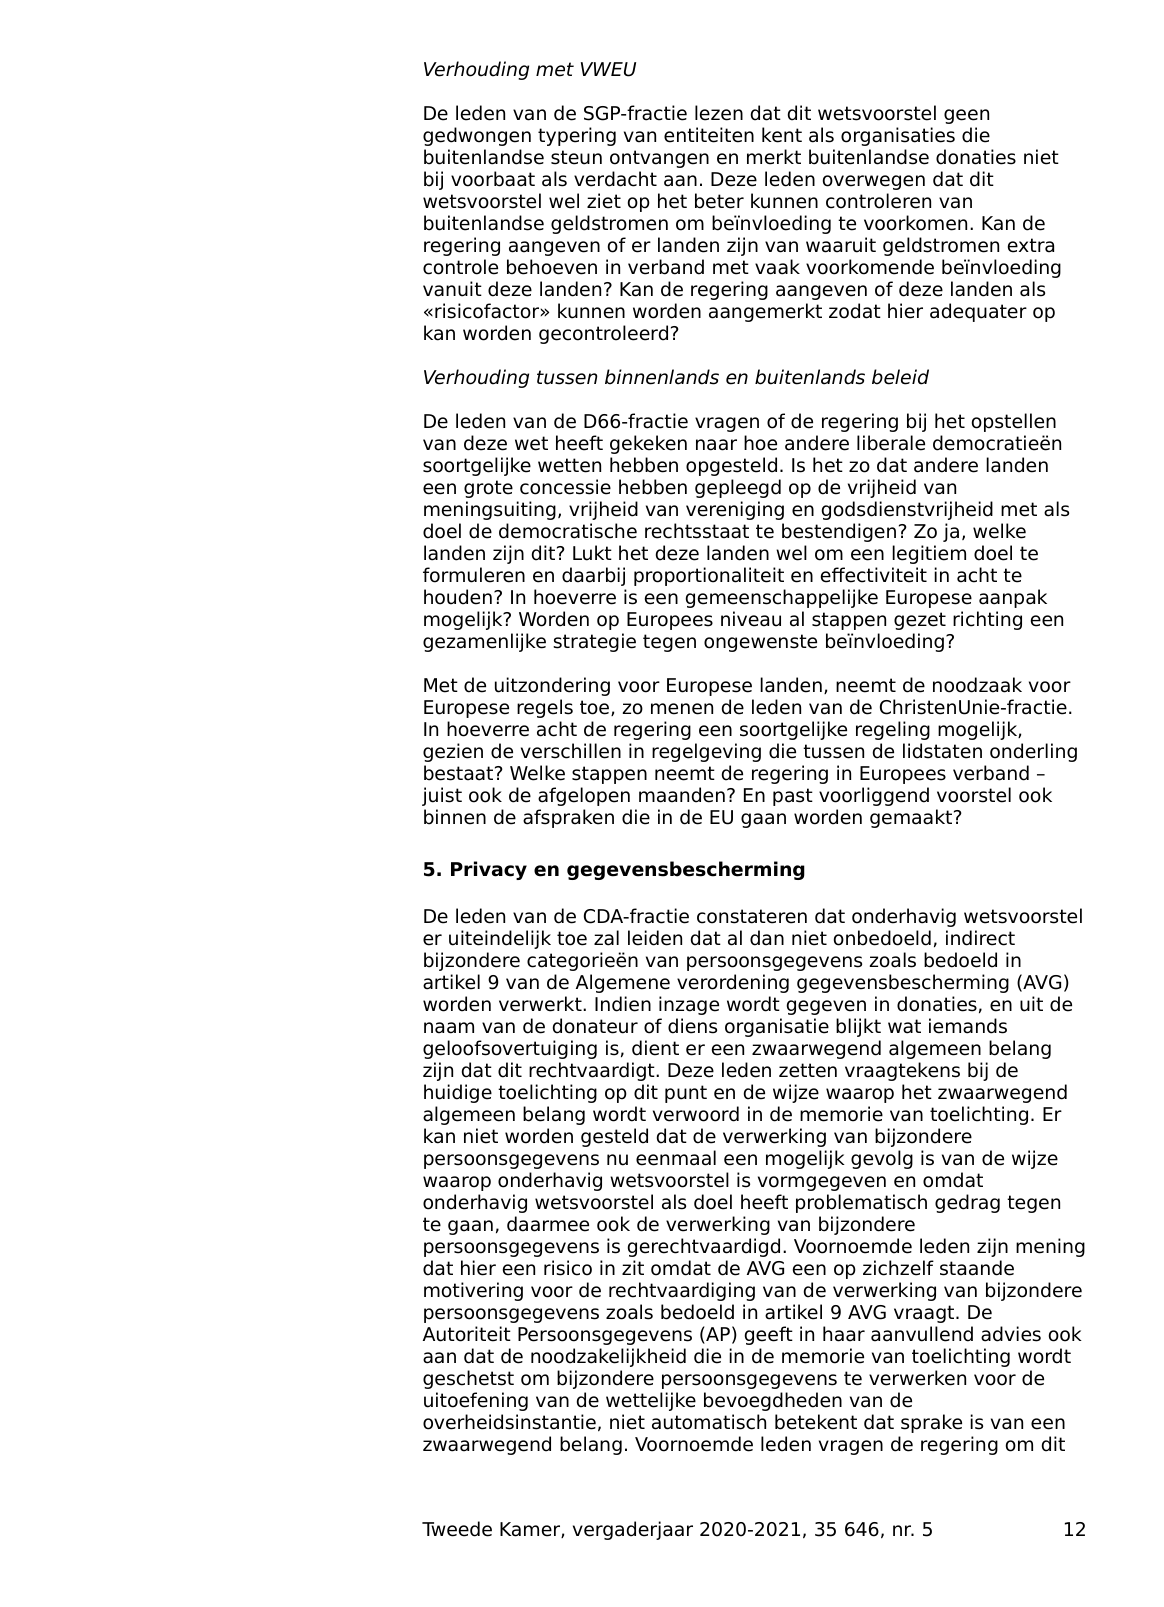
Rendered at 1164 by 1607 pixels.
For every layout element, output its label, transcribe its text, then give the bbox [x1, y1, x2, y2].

text Met de uitzondering voor Europese landen, neemt de noodzaak voor Europese regels toe, zo menen de leden van de ChristenUnie-fractie. In hoeverre acht de regering een soortgelijke regeling mogelijk, gezien de verschillen in regelgeving die tussen de lidstaten onderling bestaat? Welke stappen neemt de regering in Europees verband – juist ook de afgelopen maanden? En past voorliggend voorstel ook binnen de afspraken die in de EU gaan worden gemaakt? [422, 675, 1087, 829]
subtitle Verhouding tussen binnenlands en buitenlands beleid [422, 367, 1087, 389]
text De leden van de SGP-fractie lezen dat dit wetsvoorstel geen gedwongen typering van entiteiten kent als organisaties die buitenlandse steun ontvangen en merkt buitenlandse donaties niet bij voorbaat als verdacht aan. Deze leden overwegen dat dit wetsvoorstel wel ziet op het beter kunnen controleren van buitenlandse geldstromen om beïnvloeding te voorkomen. Kan de regering aangeven of er landen zijn van waaruit geldstromen extra controle behoeven in verband met vaak voorkomende beïnvloeding vanuit deze landen? Kan de regering aangeven of deze landen als «risicofactor» kunnen worden aangemerkt zodat hier adequater op kan worden gecontroleerd? [422, 103, 1087, 345]
subtitle 5. Privacy en gegevensbescherming [422, 859, 1087, 881]
text De leden van de CDA-fractie constateren dat onderhavig wetsvoorstel er uiteindelijk toe zal leiden dat al dan niet onbedoeld, indirect bijzondere categorieën van persoonsgegevens zoals bedoeld in artikel 9 van de Algemene verordening gegevensbescherming (AVG) worden verwerkt. Indien inzage wordt gegeven in donaties, en uit de naam van de donateur of diens organisatie blijkt wat iemands geloofsovertuiging is, dient er een zwaarwegend algemeen belang zijn dat dit rechtvaardigt. Deze leden zetten vraagtekens bij de huidige toelichting op dit punt en de wijze waarop het zwaarwegend algemeen belang wordt verwoord in de memorie van toelichting. Er kan niet worden gesteld dat de verwerking van bijzondere persoonsgegevens nu eenmaal een mogelijk gevolg is van de wijze waarop onderhavig wetsvoorstel is vormgegeven en omdat onderhavig wetsvoorstel als doel heeft problematisch gedrag tegen te gaan, daarmee ook de verwerking van bijzondere persoonsgegevens is gerechtvaardigd. Voornoemde leden zijn mening dat hier een risico in zit omdat de AVG een op zichzelf staande motivering voor de rechtvaardiging van de verwerking van bijzondere persoonsgegevens zoals bedoeld in artikel 9 AVG vraagt. De Autoriteit Persoonsgegevens (AP) geeft in haar aanvullend advies ook aan dat de noodzakelijkheid die in de memorie van toelichting wordt geschetst om bijzondere persoonsgegevens te verwerken voor de uitoefening van de wettelijke bevoegdheden van de overheidsinstantie, niet automatisch betekent dat sprake is van een zwaarwegend belang. Voornoemde leden vragen de regering om dit [422, 906, 1087, 1456]
subtitle Verhouding met VWEU [422, 59, 1087, 81]
text De leden van de D66-fractie vragen of de regering bij het opstellen van deze wet heeft gekeken naar hoe andere liberale democratieën soortgelijke wetten hebben opgesteld. Is het zo dat andere landen een grote concessie hebben gepleegd op de vrijheid van meningsuiting, vrijheid van vereniging en godsdienstvrijheid met als doel de democratische rechtsstaat te bestendigen? Zo ja, welke landen zijn dit? Lukt het deze landen wel om een legitiem doel te formuleren en daarbij proportionaliteit en effectiviteit in acht te houden? In hoeverre is een gemeenschappelijke Europese aanpak mogelijk? Worden op Europees niveau al stappen gezet richting een gezamenlijke strategie tegen ongewenste beïnvloeding? [422, 411, 1087, 653]
